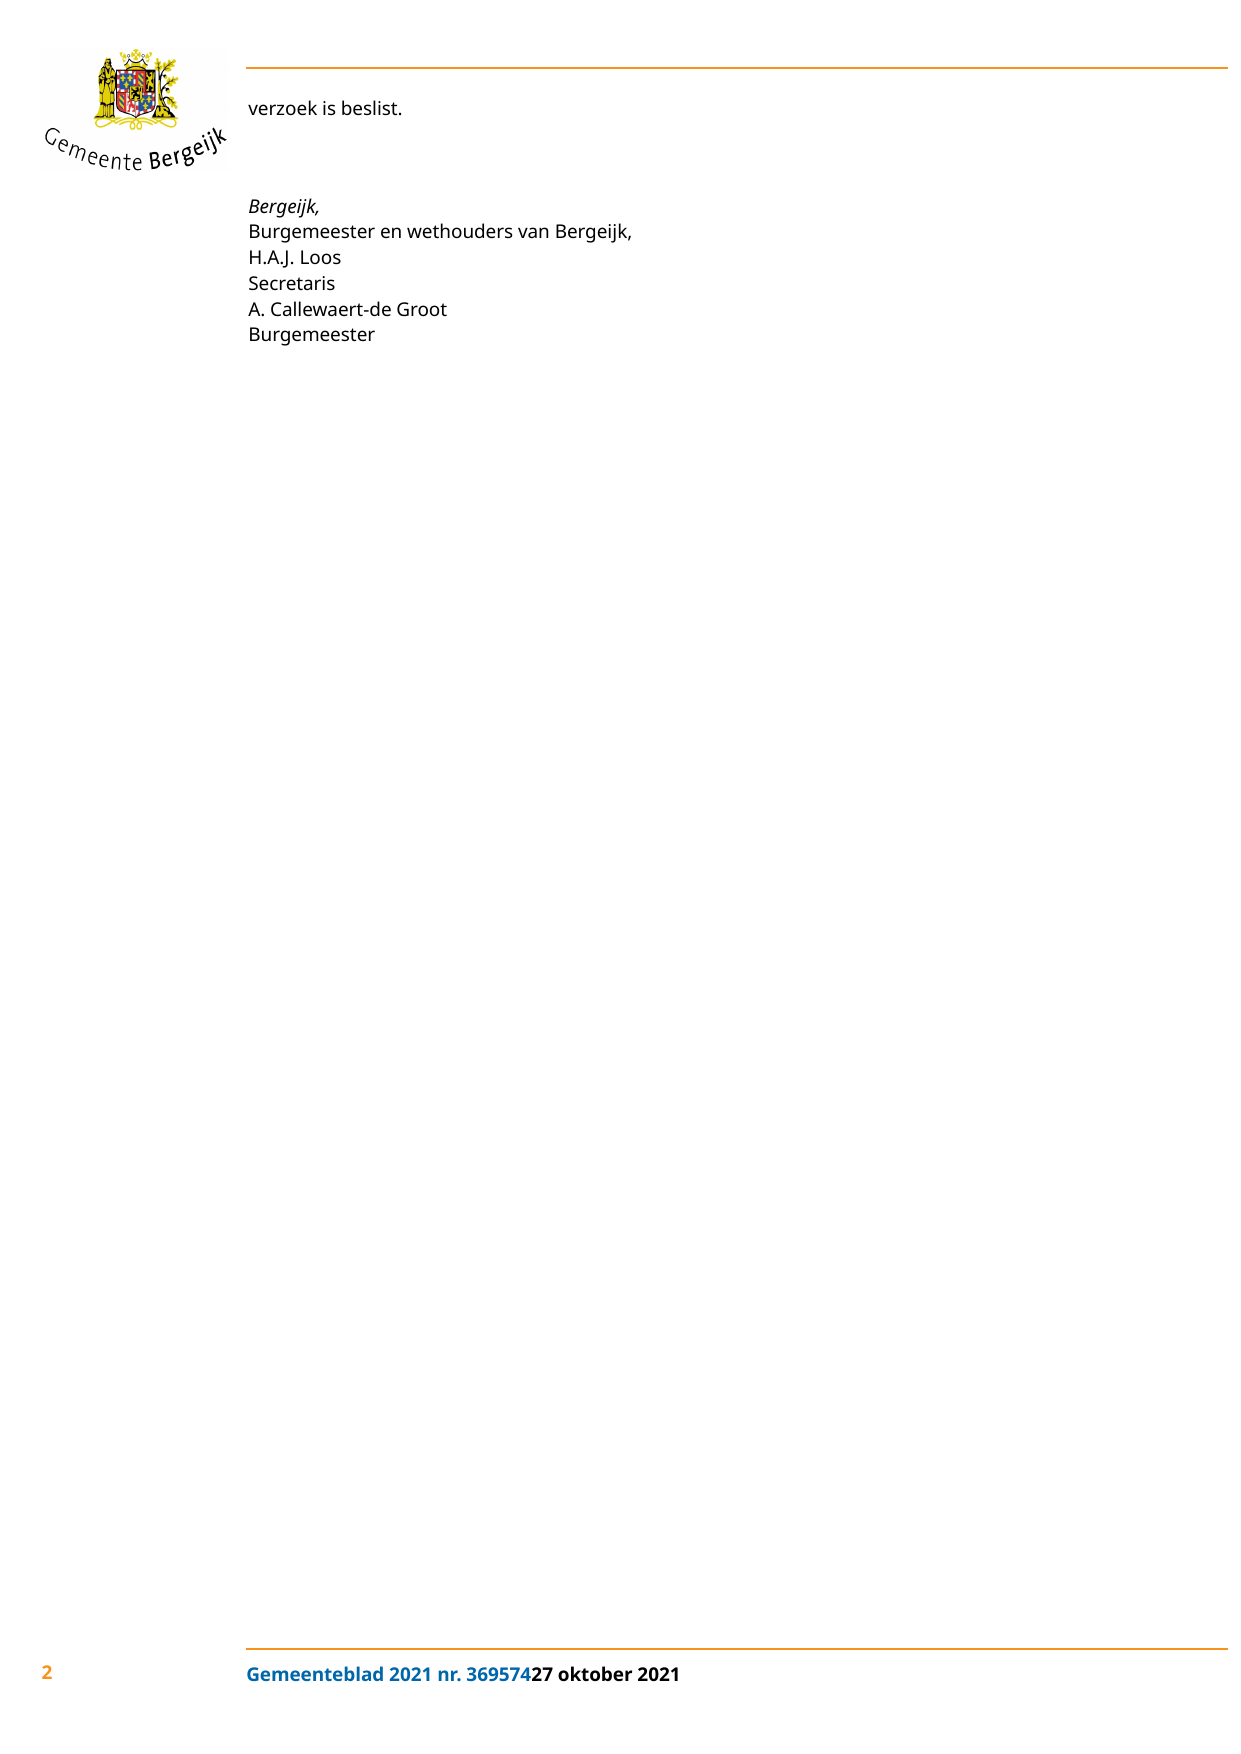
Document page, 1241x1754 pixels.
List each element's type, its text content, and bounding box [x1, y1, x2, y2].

text Bergeijk, [248, 193, 1152, 219]
text Secretaris [248, 270, 1152, 296]
text H.A.J. Loos [248, 244, 1152, 270]
text A. Callewaert-de Groot [248, 296, 1152, 322]
text verzoek is beslist. [248, 95, 1152, 121]
text Burgemeester en wethouders van Bergeijk, [248, 219, 1152, 244]
picture [41, 47, 231, 172]
text Burgemeester [248, 322, 1152, 347]
